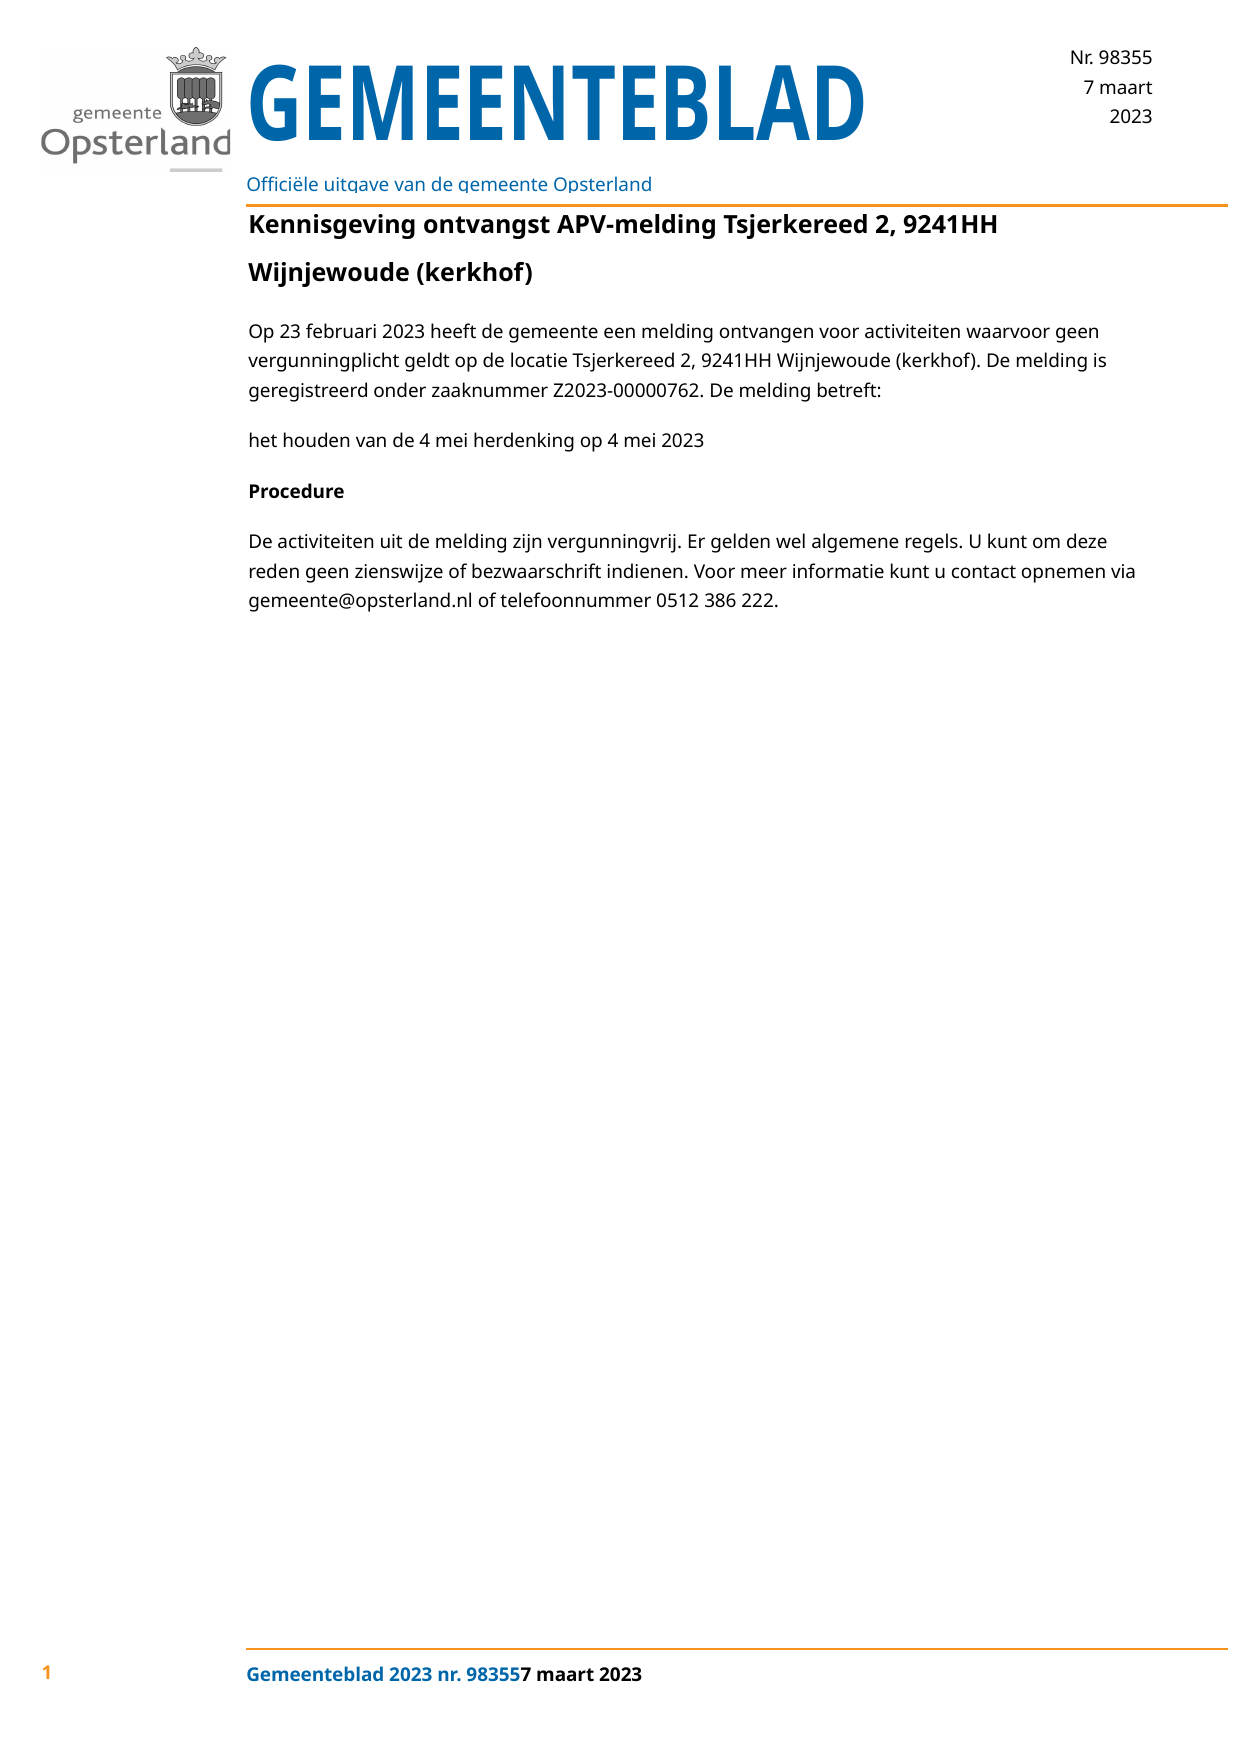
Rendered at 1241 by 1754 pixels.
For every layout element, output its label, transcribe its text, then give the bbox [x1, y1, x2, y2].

text De activiteiten uit de melding zijn vergunningvrij. Er gelden wel algemene regels. U kunt om deze reden geen zienswijze of bezwaarschrift indienen. Voor meer informatie kunt u contact opnemen via gemeente@opsterland.nl of telefoonnummer 0512 386 222. [248, 528, 1152, 613]
text het houden van de 4 mei herdenking op 4 mei 2023 [248, 427, 1152, 453]
text Kennisgeving ontvangst APV-melding Tsjerkereed 2, 9241HH Wijnjewoude (kerkhof) [248, 207, 1152, 288]
text Op 23 februari 2023 heeft de gemeente een melding ontvangen voor activiteiten waarvoor geen vergunningplicht geldt op de locatie Tsjerkereed 2, 9241HH Wijnjewoude (kerkhof). De melding is geregistreerd onder zaaknummer Z2023-00000762. De melding betreft: [248, 318, 1152, 403]
picture [41, 47, 231, 172]
text Procedure [248, 478, 1152, 504]
